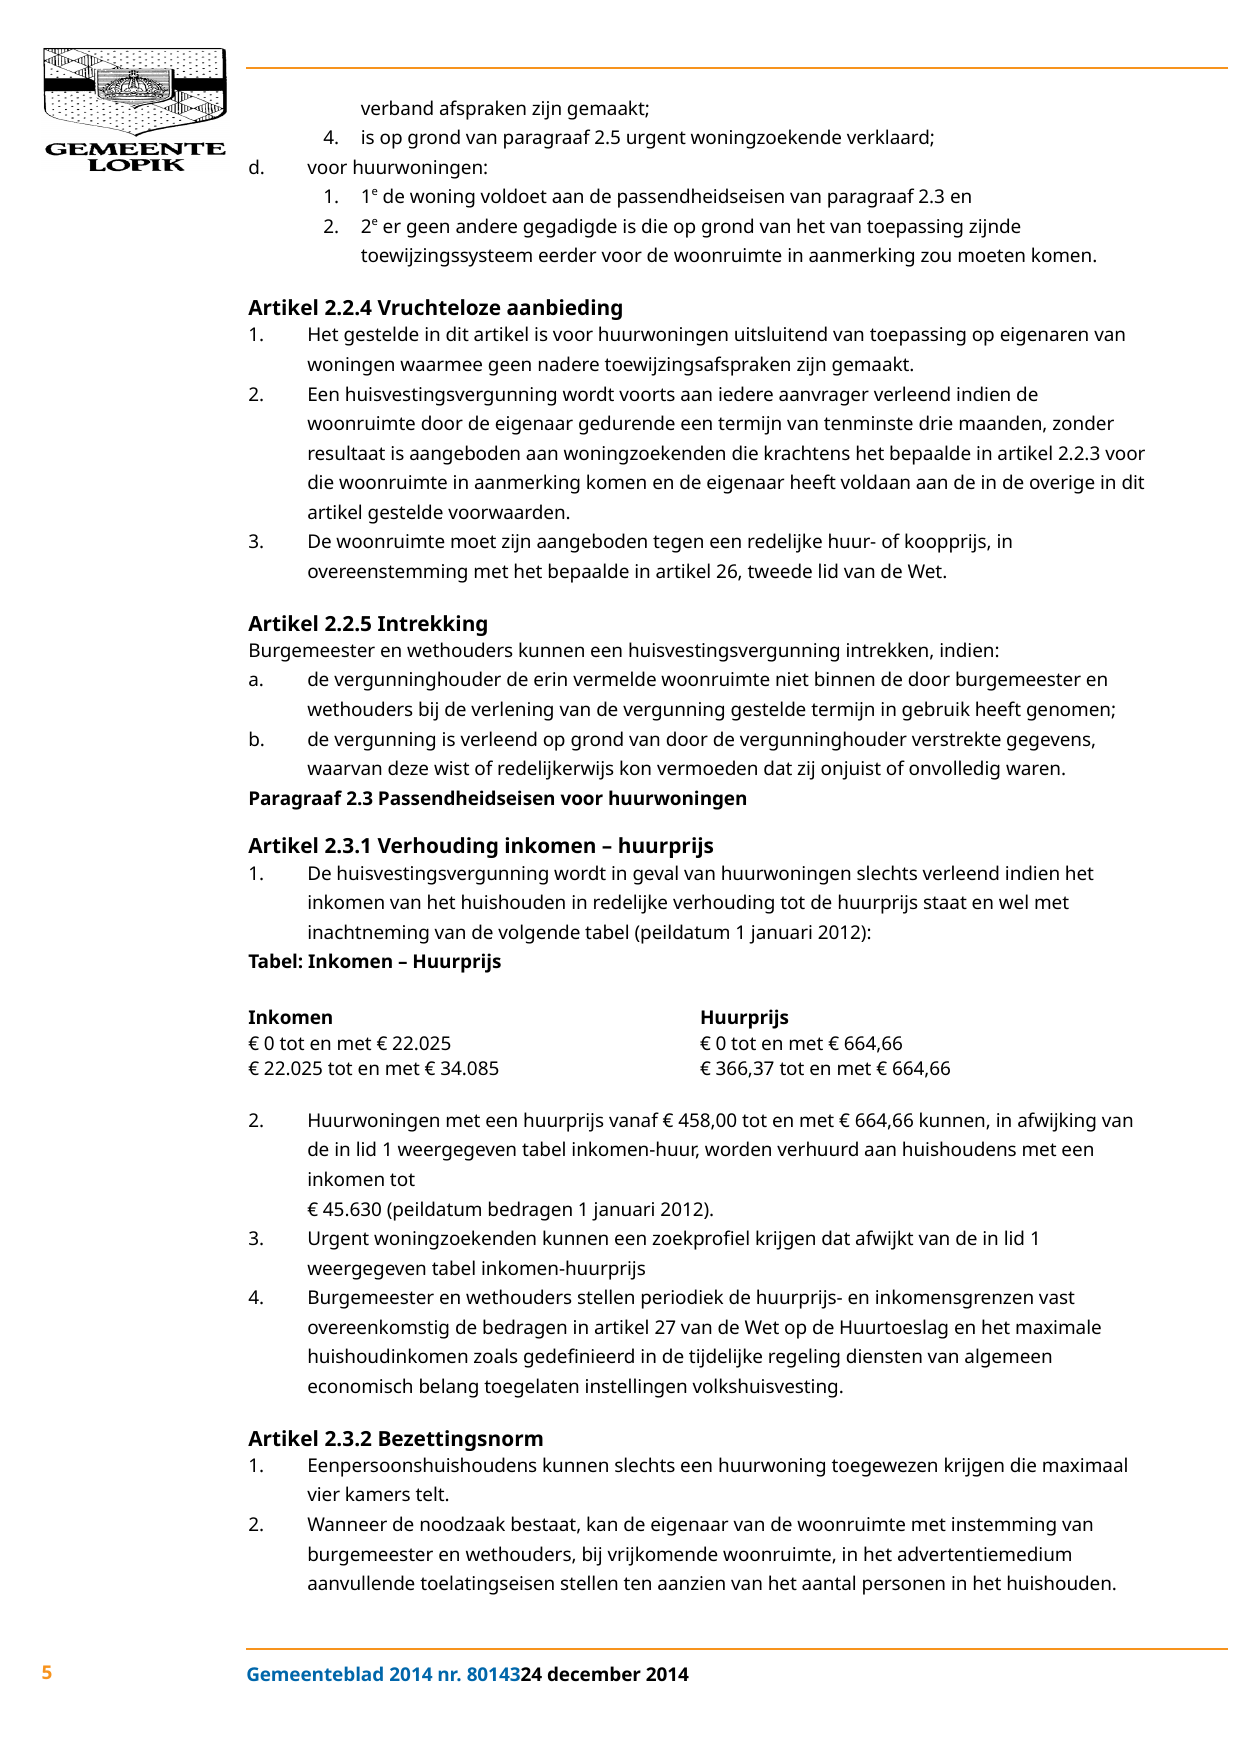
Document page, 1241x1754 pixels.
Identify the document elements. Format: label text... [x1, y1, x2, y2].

text Tabel: Inkomen – Huurprijs [248, 949, 1152, 974]
list Huurwoningen met een huurprijs vanaf € 458,00 tot en met € 664,66 kunnen, in afwijking van de in lid 1 weergegeven tabel inkomen-huur, worden verhuurd aan huishoudens met een inkomen tot [248, 1107, 1152, 1192]
text Paragraaf 2.3 Passendheidseisen voor huurwoningen [248, 785, 1152, 811]
table_cell € 22.025 tot en met € 34.085 [248, 1056, 700, 1081]
table_cell € 366,37 tot en met € 664,66 [700, 1056, 1152, 1081]
table_cell € 0 tot en met € 664,66 [700, 1030, 1152, 1056]
list de vergunninghouder de erin vermelde woonruimte niet binnen de door burgemeester en wethouders bij de verlening van de vergunning gestelde termijn in gebruik heeft genomen; [248, 667, 1152, 722]
list Eenpersoonshuishoudens kunnen slechts een huurwoning toegewezen krijgen die maximaal vier kamers telt. [248, 1452, 1152, 1507]
text Artikel 2.2.5 Intrekking [248, 609, 1152, 637]
list verband afspraken zijn gemaakt; [323, 95, 1152, 121]
text Burgemeester en wethouders kunnen een huisvestingsvergunning intrekken, indien: [248, 637, 1152, 663]
list voor huurwoningen: [248, 154, 1152, 180]
text Artikel 2.3.1 Verhouding inkomen – huurprijs [248, 832, 1152, 860]
list 1e de woning voldoet aan de passendheidseisen van paragraaf 2.3 en [323, 183, 1152, 209]
list Burgemeester en wethouders stellen periodiek de huurprijs- en inkomensgrenzen vast overeenkomstig de bedragen in artikel 27 van de Wet op de Huurtoeslag en het maximale huishoudinkomen zoals gedefinieerd in de tijdelijke regeling diensten van algemeen economisch belang toegelaten instellingen volkshuisvesting. [248, 1284, 1152, 1399]
list Een huisvestingsvergunning wordt voorts aan iedere aanvrager verleend indien de woonruimte door de eigenaar gedurende een termijn van tenminste drie maanden, zonder resultaat is aangeboden aan woningzoekenden die krachtens het bepaalde in artikel 2.2.3 voor die woonruimte in aanmerking komen en de eigenaar heeft voldaan aan de in de overige in dit artikel gestelde voorwaarden. [248, 381, 1152, 525]
list Het gestelde in dit artikel is voor huurwoningen uitsluitend van toepassing op eigenaren van woningen waarmee geen nadere toewijzingsafspraken zijn gemaakt. [248, 322, 1152, 377]
text Artikel 2.3.2 Bezettingsnorm [248, 1424, 1152, 1452]
table_header Huurprijs [700, 1004, 1152, 1030]
list Urgent woningzoekenden kunnen een zoekprofiel krijgen dat afwijkt van de in lid 1 weergegeven tabel inkomen-huurprijs [248, 1225, 1152, 1281]
text Artikel 2.2.4 Vruchteloze aanbieding [248, 293, 1152, 322]
picture [41, 47, 231, 172]
list Wanneer de noodzaak bestaat, kan de eigenaar van de woonruimte met instemming van burgemeester en wethouders, bij vrijkomende woonruimte, in het advertentiemedium aanvullende toelatingseisen stellen ten aanzien van het aantal personen in het huishouden. [248, 1511, 1152, 1596]
list de vergunning is verleend op grond van door de vergunninghouder verstrekte gegevens, waarvan deze wist of redelijkerwijs kon vermoeden dat zij onjuist of onvolledig waren. [248, 726, 1152, 781]
table_header Inkomen [248, 1004, 700, 1030]
list De woonruimte moet zijn aangeboden tegen een redelijke huur- of koopprijs, in overeenstemming met het bepaalde in artikel 26, tweede lid van de Wet. [248, 529, 1152, 584]
list 2e er geen andere gegadigde is die op grond van het van toepassing zijnde toewijzingssysteem eerder voor de woonruimte in aanmerking zou moeten komen. [323, 213, 1152, 268]
table_cell € 0 tot en met € 22.025 [248, 1030, 700, 1056]
list € 45.630 (peildatum bedragen 1 januari 2012). [248, 1196, 1152, 1221]
list is op grond van paragraaf 2.5 urgent woningzoekende verklaard; [323, 124, 1152, 150]
list De huisvestingsvergunning wordt in geval van huurwoningen slechts verleend indien het inkomen van het huishouden in redelijke verhouding tot de huurprijs staat en wel met inachtneming van de volgende tabel (peildatum 1 januari 2012): [248, 860, 1152, 945]
